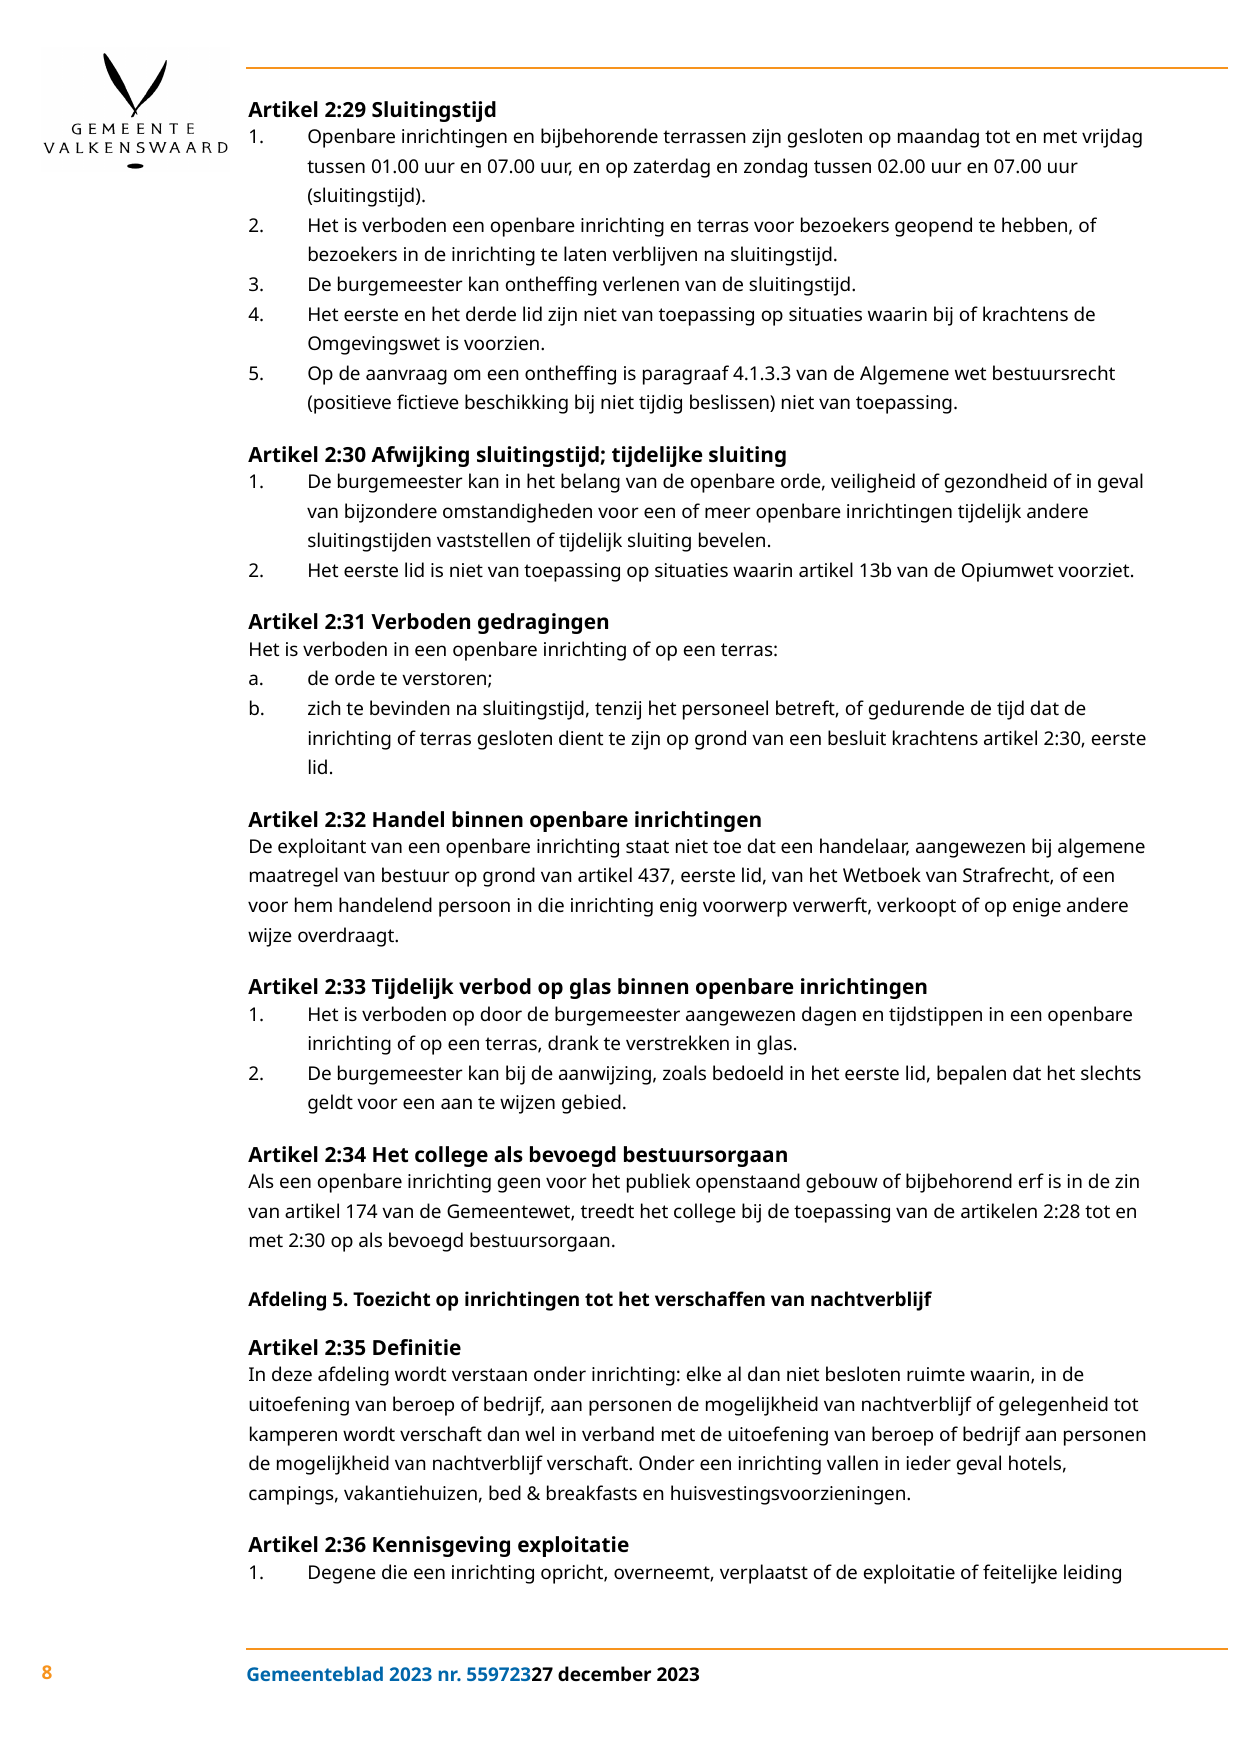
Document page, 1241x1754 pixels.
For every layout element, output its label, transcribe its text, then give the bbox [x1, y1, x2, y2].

text Artikel 2:31 Verboden gedragingen [248, 607, 1152, 636]
list Het is verboden op door de burgemeester aangewezen dagen en tijdstippen in een openbare inrichting of op een terras, drank te verstrekken in glas. [248, 1001, 1152, 1056]
list zich te bevinden na sluitingstijd, tenzij het personeel betreft, of gedurende de tijd dat de inrichting of terras gesloten dient te zijn op grond van een besluit krachtens artikel 2:30, eerste lid. [248, 695, 1152, 780]
list Op de aanvraag om een ontheffing is paragraaf 4.1.3.3 van de Algemene wet bestuursrecht (positieve fictieve beschikking bij niet tijdig beslissen) niet van toepassing. [248, 360, 1152, 415]
text De exploitant van een openbare inrichting staat niet toe dat een handelaar, aangewezen bij algemene maatregel van bestuur op grond van artikel 437, eerste lid, van het Wetboek van Strafrecht, of een voor hem handelend persoon in die inrichting enig voorwerp verwerft, verkoopt of op enige andere wijze overdraagt. [248, 833, 1152, 948]
list Openbare inrichtingen en bijbehorende terrassen zijn gesloten op maandag tot en met vrijdag tussen 01.00 uur en 07.00 uur, en op zaterdag en zondag tussen 02.00 uur en 07.00 uur (sluitingstijd). [248, 123, 1152, 208]
list Het eerste en het derde lid zijn niet van toepassing op situaties waarin bij of krachtens de Omgevingswet is voorzien. [248, 301, 1152, 356]
list de orde te verstoren; [248, 666, 1152, 691]
list Degene die een inrichting opricht, overneemt, verplaatst of de exploitatie of feitelijke leiding [248, 1559, 1152, 1584]
text Artikel 2:34 Het college als bevoegd bestuursorgaan [248, 1140, 1152, 1168]
text Artikel 2:32 Handel binnen openbare inrichtingen [248, 805, 1152, 833]
list De burgemeester kan bij de aanwijzing, zoals bedoeld in het eerste lid, bepalen dat het slechts geldt voor een aan te wijzen gebied. [248, 1060, 1152, 1115]
text Als een openbare inrichting geen voor het publiek openstaand gebouw of bijbehorend erf is in de zin van artikel 174 van de Gemeentewet, treedt het college bij de toepassing van de artikelen 2:28 tot en met 2:30 op als bevoegd bestuursorgaan. [248, 1168, 1152, 1253]
list Het eerste lid is niet van toepassing op situaties waarin artikel 13b van de Opiumwet voorziet. [248, 557, 1152, 583]
text Artikel 2:36 Kennisgeving exploitatie [248, 1530, 1152, 1559]
text Artikel 2:30 Afwijking sluitingstijd; tijdelijke sluiting [248, 440, 1152, 468]
text Artikel 2:35 Definitie [248, 1333, 1152, 1362]
list De burgemeester kan in het belang van de openbare orde, veiligheid of gezondheid of in geval van bijzondere omstandigheden voor een of meer openbare inrichtingen tijdelijk andere sluitingstijden vaststellen of tijdelijk sluiting bevelen. [248, 468, 1152, 553]
list Het is verboden een openbare inrichting en terras voor bezoekers geopend te hebben, of bezoekers in de inrichting te laten verblijven na sluitingstijd. [248, 212, 1152, 267]
text Afdeling 5. Toezicht op inrichtingen tot het verschaffen van nachtverblijf [248, 1287, 1152, 1312]
text Het is verboden in een openbare inrichting of op een terras: [248, 636, 1152, 662]
text Artikel 2:29 Sluitingstijd [248, 95, 1152, 123]
text In deze afdeling wordt verstaan onder inrichting: elke al dan niet besloten ruimte waarin, in de uitoefening van beroep of bedrijf, aan personen de mogelijkheid van nachtverblijf of gelegenheid tot kamperen wordt verschaft dan wel in verband met de uitoefening van beroep of bedrijf aan personen de mogelijkheid van nachtverblijf verschaft. Onder een inrichting vallen in ieder geval hotels, campings, vakantiehuizen, bed & breakfasts en huisvestingsvoorzieningen. [248, 1362, 1152, 1506]
picture [41, 47, 231, 172]
text Artikel 2:33 Tijdelijk verbod op glas binnen openbare inrichtingen [248, 972, 1152, 1001]
list De burgemeester kan ontheffing verlenen van de sluitingstijd. [248, 271, 1152, 297]
